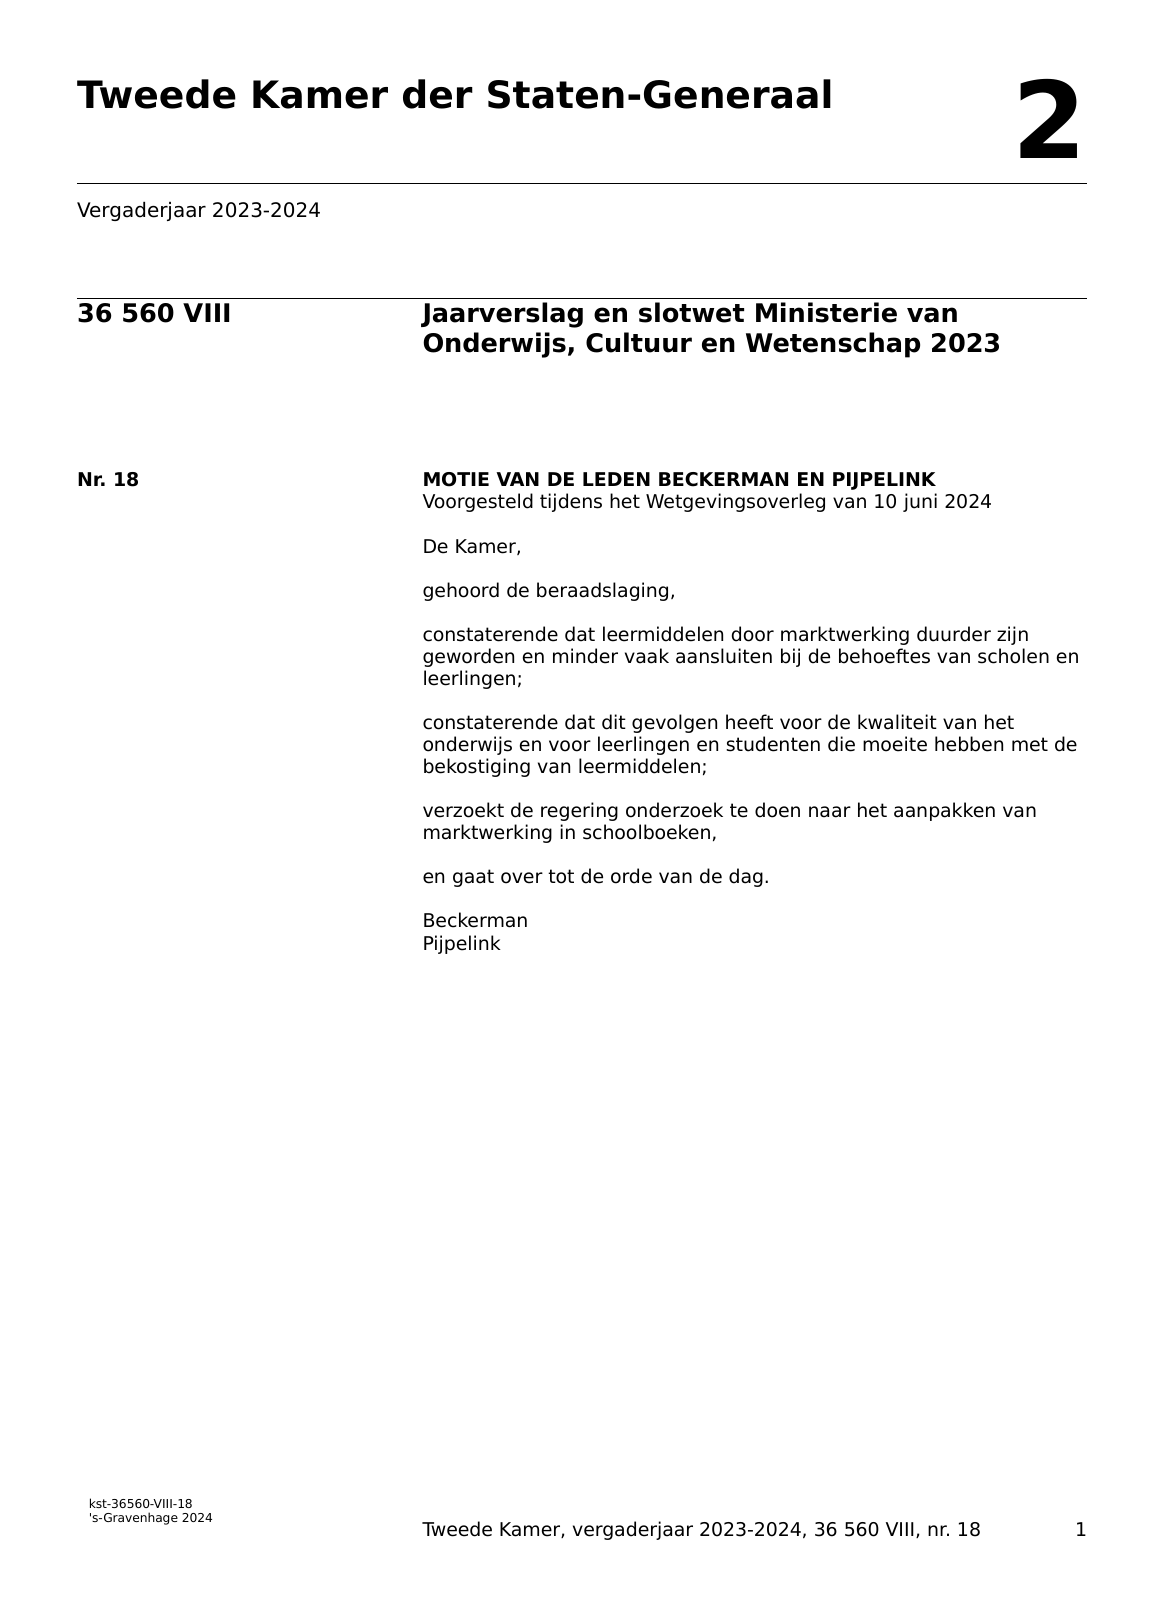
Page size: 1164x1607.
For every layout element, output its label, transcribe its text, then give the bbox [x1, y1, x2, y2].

text constaterende dat leermiddelen door marktwerking duurder zijn geworden en minder vaak aansluiten bij de behoeftes van scholen en leerlingen; [422, 624, 1087, 690]
text De Kamer, [422, 536, 1087, 557]
text Pijpelink [422, 932, 1087, 954]
text verzoekt de regering onderzoek te doen naar het aanpakken van marktwerking in schoolboeken, [422, 800, 1087, 844]
text 's-Gravenhage 2024 [88, 1511, 323, 1525]
text Beckerman [422, 910, 1087, 932]
table_header 2 [886, 59, 1087, 183]
table_header Tweede Kamer der Staten-Generaal [77, 59, 886, 183]
text Voorgesteld tijdens het Wetgevingsoverleg van 10 juni 2024 [422, 491, 1087, 513]
text kst-36560-VIII-18 [88, 1497, 323, 1511]
text gehoord de beraadslaging, [422, 580, 1087, 602]
subtitle Nr. 18 MOTIE VAN DE LEDEN BECKERMAN EN PIJPELINK [77, 469, 1087, 491]
text constaterende dat dit gevolgen heeft voor de kwaliteit van het onderwijs en voor leerlingen en studenten die moeite hebben met de bekostiging van leermiddelen; [422, 712, 1087, 778]
table_cell Vergaderjaar 2023-2024 [77, 184, 1087, 298]
subtitle 36 560 VIII Jaarverslag en slotwet Ministerie van Onderwijs, Cultuur en Wetenschap 2023 [77, 299, 1087, 358]
text en gaat over tot de orde van de dag. [422, 866, 1087, 888]
